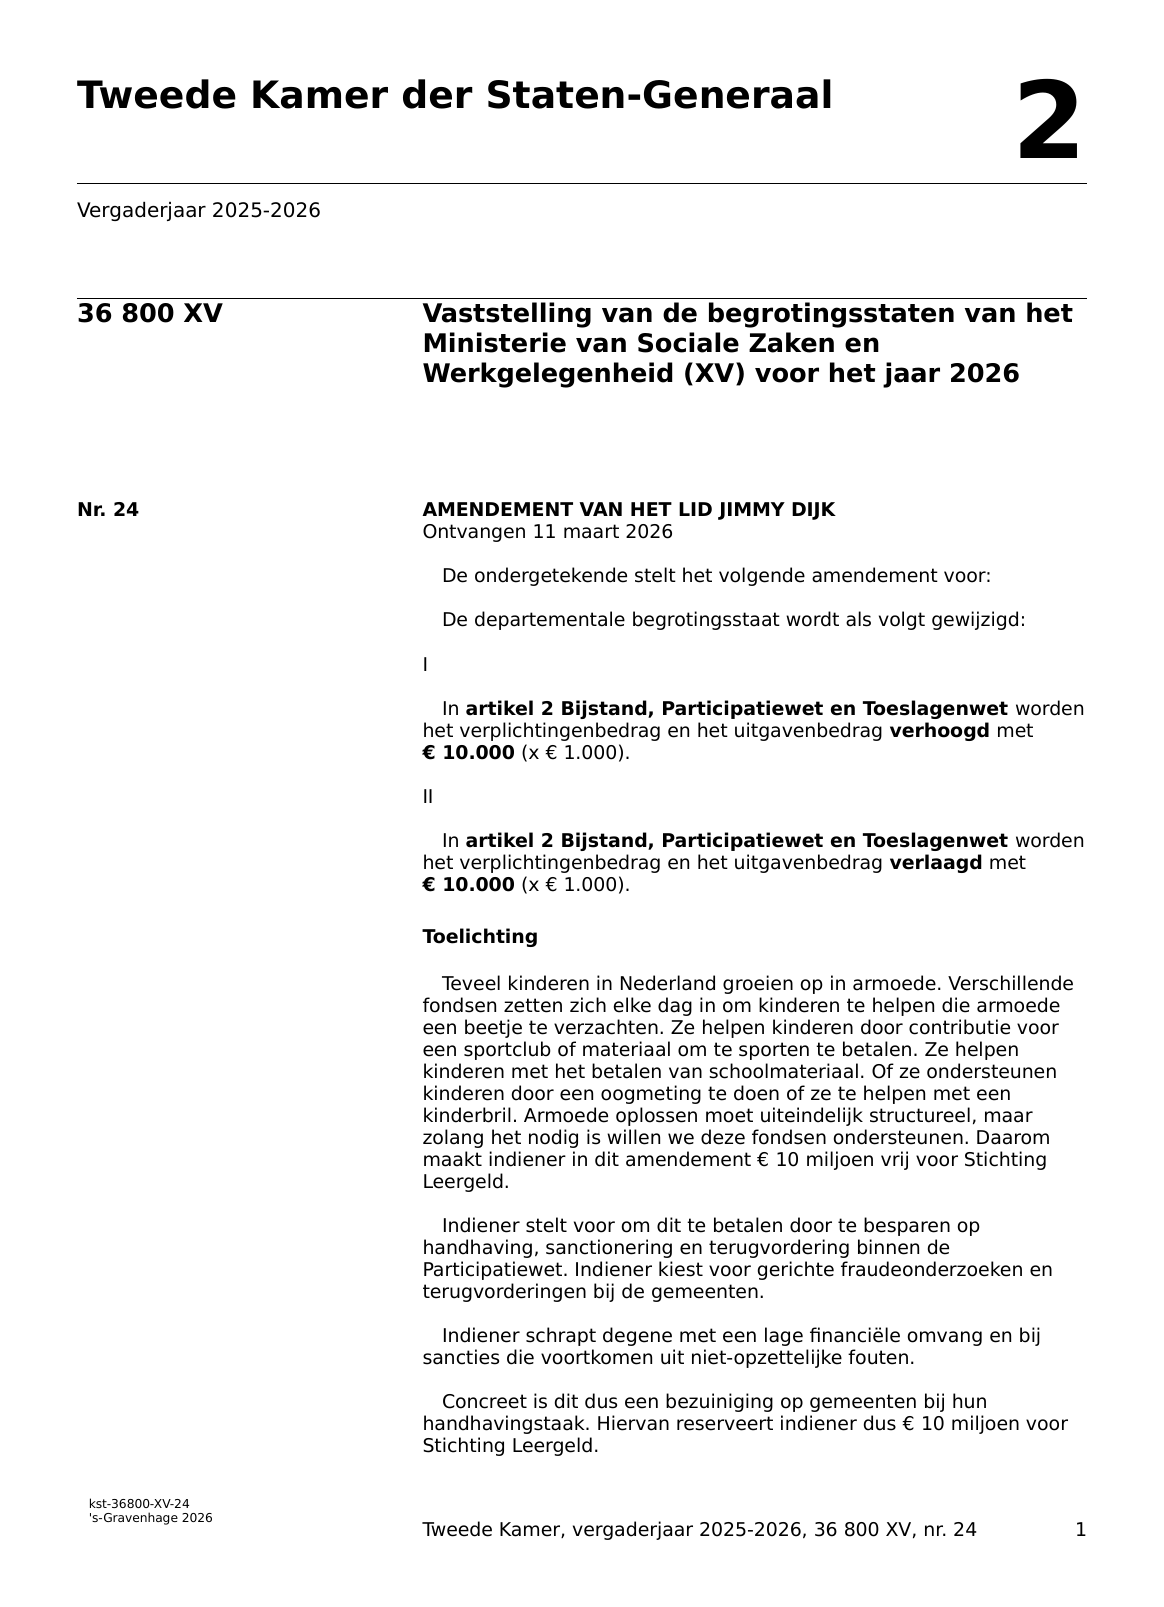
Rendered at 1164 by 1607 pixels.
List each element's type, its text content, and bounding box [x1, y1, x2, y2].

text In artikel 2 Bijstand, Participatiewet en Toeslagenwet worden het verplichtingenbedrag en het uitgavenbedrag verlaagd met € 10.000 (x € 1.000). [422, 830, 1087, 896]
subtitle Nr. 24 AMENDEMENT VAN HET LID JIMMY DIJK [77, 499, 1087, 521]
text kst-36800-XV-24 [88, 1497, 323, 1511]
text Teveel kinderen in Nederland groeien op in armoede. Verschillende fondsen zetten zich elke dag in om kinderen te helpen die armoede een beetje te verzachten. Ze helpen kinderen door contributie voor een sportclub of materiaal om te sporten te betalen. Ze helpen kinderen met het betalen van schoolmateriaal. Of ze ondersteunen kinderen door een oogmeting te doen of ze te helpen met een kinderbril. Armoede oplossen moet uiteindelijk structureel, maar zolang het nodig is willen we deze fondsen ondersteunen. Daarom maakt indiener in dit amendement € 10 miljoen vrij voor Stichting Leergeld. [422, 973, 1087, 1193]
text De ondergetekende stelt het volgende amendement voor: [422, 565, 1087, 587]
text I [422, 653, 1087, 676]
text Indiener stelt voor om dit te betalen door te besparen op handhaving, sanctionering en terugvordering binnen de Participatiewet. Indiener kiest voor gerichte fraudeonderzoeken en terugvorderingen bij de gemeenten. [422, 1215, 1087, 1303]
text II [422, 786, 1087, 808]
text Concreet is dit dus een bezuiniging op gemeenten bij hun handhavingstaak. Hiervan reserveert indiener dus € 10 miljoen voor Stichting Leergeld. [422, 1391, 1087, 1457]
subtitle Toelichting [422, 926, 1087, 948]
text In artikel 2 Bijstand, Participatiewet en Toeslagenwet worden het verplichtingenbedrag en het uitgavenbedrag verhoogd met € 10.000 (x € 1.000). [422, 698, 1087, 764]
subtitle 36 800 XV Vaststelling van de begrotingsstaten van het Ministerie van Sociale Zaken en Werkgelegenheid (XV) voor het jaar 2026 [77, 299, 1087, 388]
table_header 2 [886, 59, 1087, 183]
text Indiener schrapt degene met een lage financiële omvang en bij sancties die voortkomen uit niet-opzettelijke fouten. [422, 1325, 1087, 1369]
text Ontvangen 11 maart 2026 [422, 521, 1087, 543]
text 's-Gravenhage 2026 [88, 1511, 323, 1525]
table_cell Vergaderjaar 2025-2026 [77, 184, 1087, 298]
text De departementale begrotingsstaat wordt als volgt gewijzigd: [422, 609, 1087, 631]
table_header Tweede Kamer der Staten-Generaal [77, 59, 886, 183]
